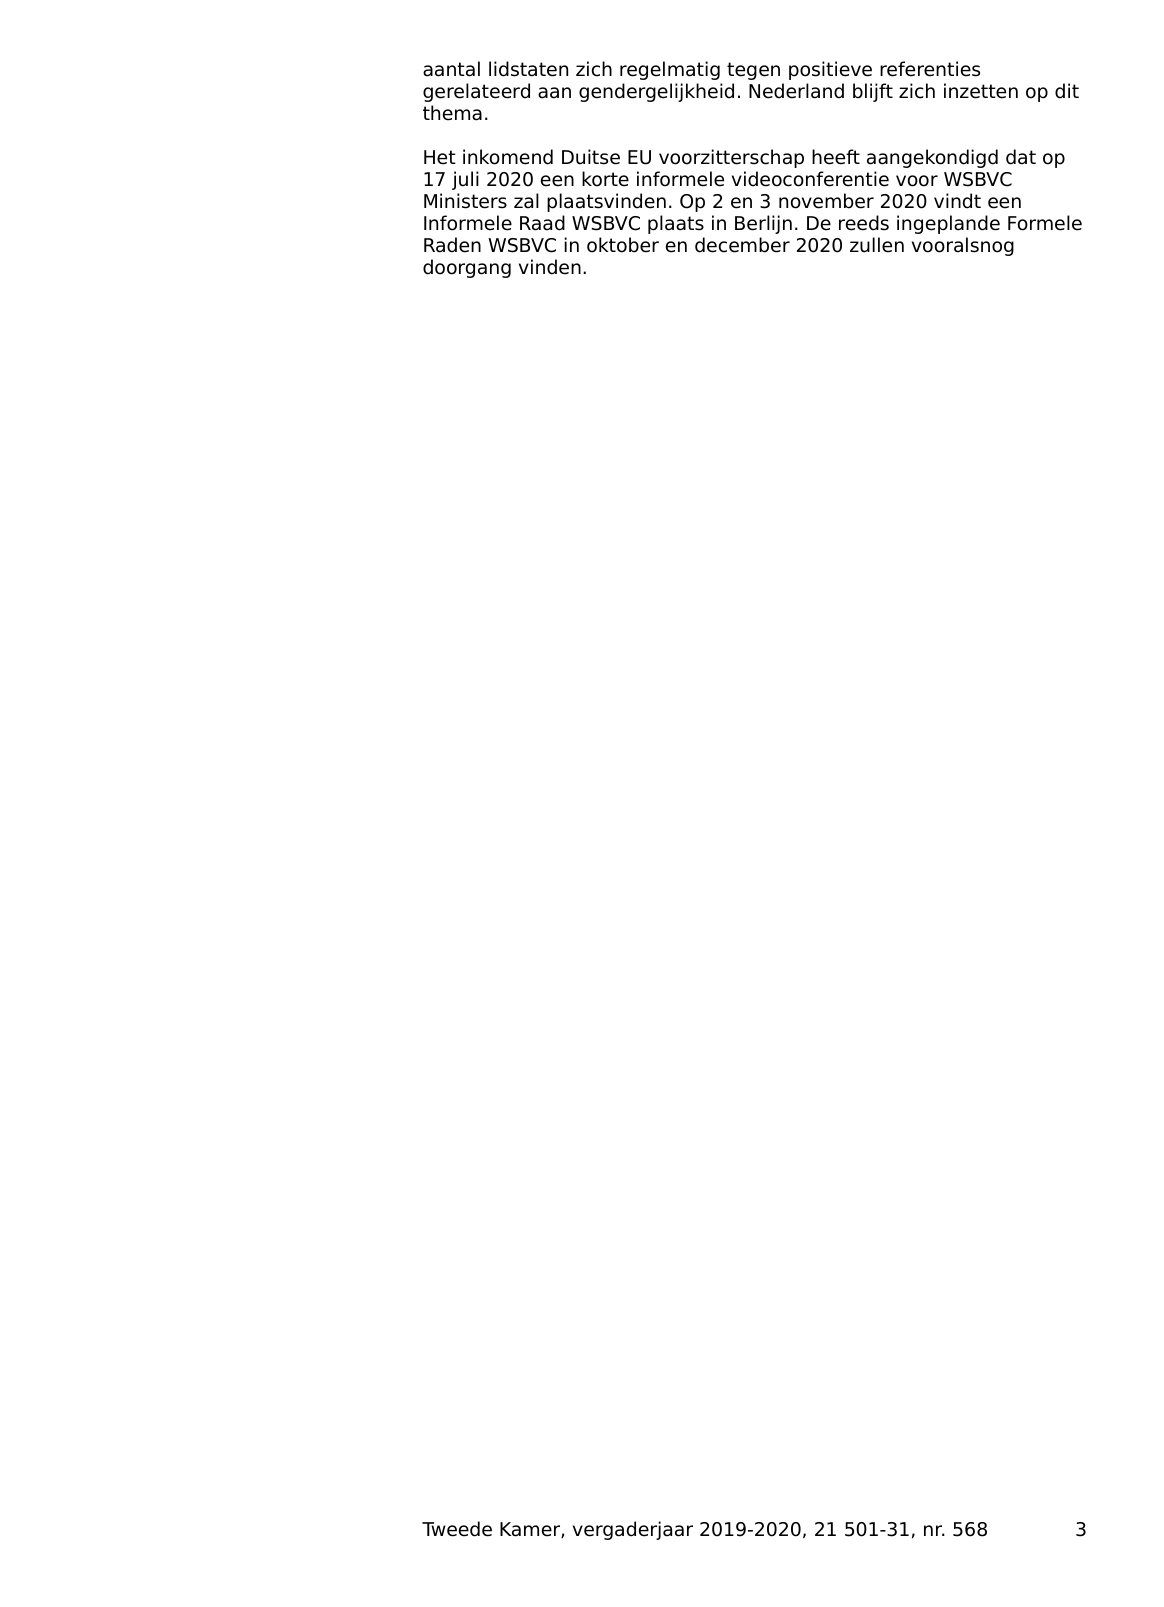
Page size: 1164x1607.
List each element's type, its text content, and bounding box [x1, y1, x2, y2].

text aantal lidstaten zich regelmatig tegen positieve referenties gerelateerd aan gendergelijkheid. Nederland blijft zich inzetten op dit thema. [422, 59, 1087, 125]
text Het inkomend Duitse EU voorzitterschap heeft aangekondigd dat op 17 juli 2020 een korte informele videoconferentie voor WSBVC Ministers zal plaatsvinden. Op 2 en 3 november 2020 vindt een Informele Raad WSBVC plaats in Berlijn. De reeds ingeplande Formele Raden WSBVC in oktober en december 2020 zullen vooralsnog doorgang vinden. [422, 147, 1087, 279]
